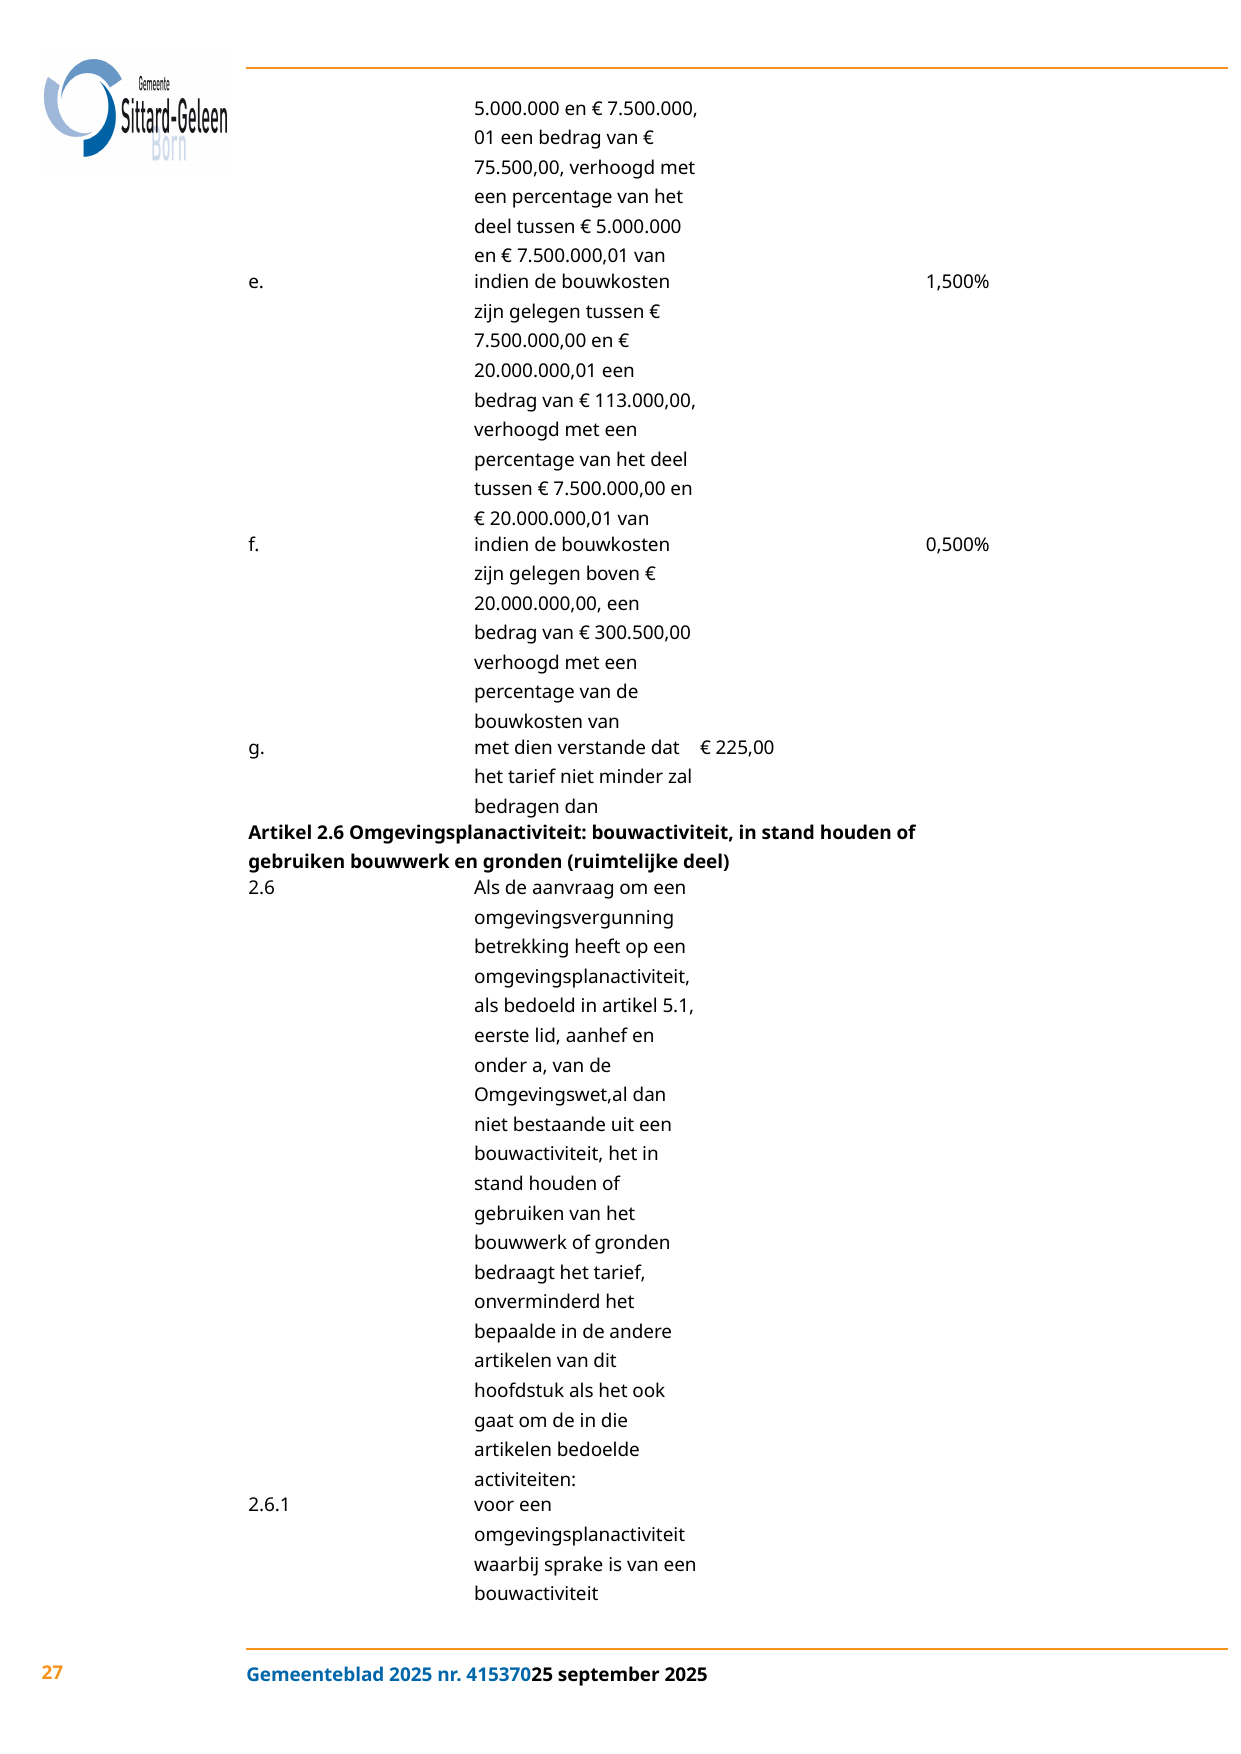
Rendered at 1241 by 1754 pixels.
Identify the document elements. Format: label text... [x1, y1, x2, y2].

table_cell met dien verstande dat het tarief niet minder zal bedragen dan [474, 734, 700, 819]
table_cell 2.6.1 [248, 1492, 474, 1606]
table_cell [700, 95, 926, 268]
table_cell 2.6 [248, 874, 474, 1492]
table_cell voor een omgevingsplanactiviteit waarbij sprake is van een bouwactiviteit [474, 1492, 700, 1606]
table_cell [700, 1492, 926, 1606]
table_cell [700, 269, 926, 531]
table_cell [926, 819, 1152, 874]
table_cell f. [248, 531, 474, 734]
table_cell Artikel 2.6 Omgevingsplanactiviteit: bouwactiviteit, in stand houden of gebruiken bouwwerk en gronden (ruimtelijke deel) [248, 819, 926, 874]
table_cell [700, 531, 926, 734]
table_cell e. [248, 269, 474, 531]
table_cell € 225,00 [700, 734, 926, 819]
table_cell [248, 95, 474, 268]
table_cell 0,500% [926, 531, 1152, 734]
picture [41, 47, 231, 172]
table_cell [700, 874, 926, 1492]
table_cell indien de bouwkosten zijn gelegen boven € 20.000.000,00, een bedrag van € 300.500,00 verhoogd met een percentage van de bouwkosten van [474, 531, 700, 734]
table_cell [926, 874, 1152, 1492]
table_cell indien de bouwkosten zijn gelegen tussen € 7.500.000,00 en € 20.000.000,01 een bedrag van € 113.000,00, verhoogd met een percentage van het deel tussen € 7.500.000,00 en € 20.000.000,01 van [474, 269, 700, 531]
table_cell g. [248, 734, 474, 819]
table_cell 5.000.000 en € 7.500.000, 01 een bedrag van € 75.500,00, verhoogd met een percentage van het deel tussen € 5.000.000 en € 7.500.000,01 van [474, 95, 700, 268]
table_cell 1,500% [926, 269, 1152, 531]
table_cell [926, 1492, 1152, 1606]
table_cell [926, 95, 1152, 268]
table_cell Als de aanvraag om een omgevingsvergunning betrekking heeft op een omgevingsplanactiviteit, als bedoeld in artikel 5.1, eerste lid, aanhef en onder a, van de Omgevingswet,al dan niet bestaande uit een bouwactiviteit, het in stand houden of gebruiken van het bouwwerk of gronden bedraagt het tarief, onverminderd het bepaalde in de andere artikelen van dit hoofdstuk als het ook gaat om de in die artikelen bedoelde activiteiten: [474, 874, 700, 1492]
table_cell [926, 734, 1152, 819]
